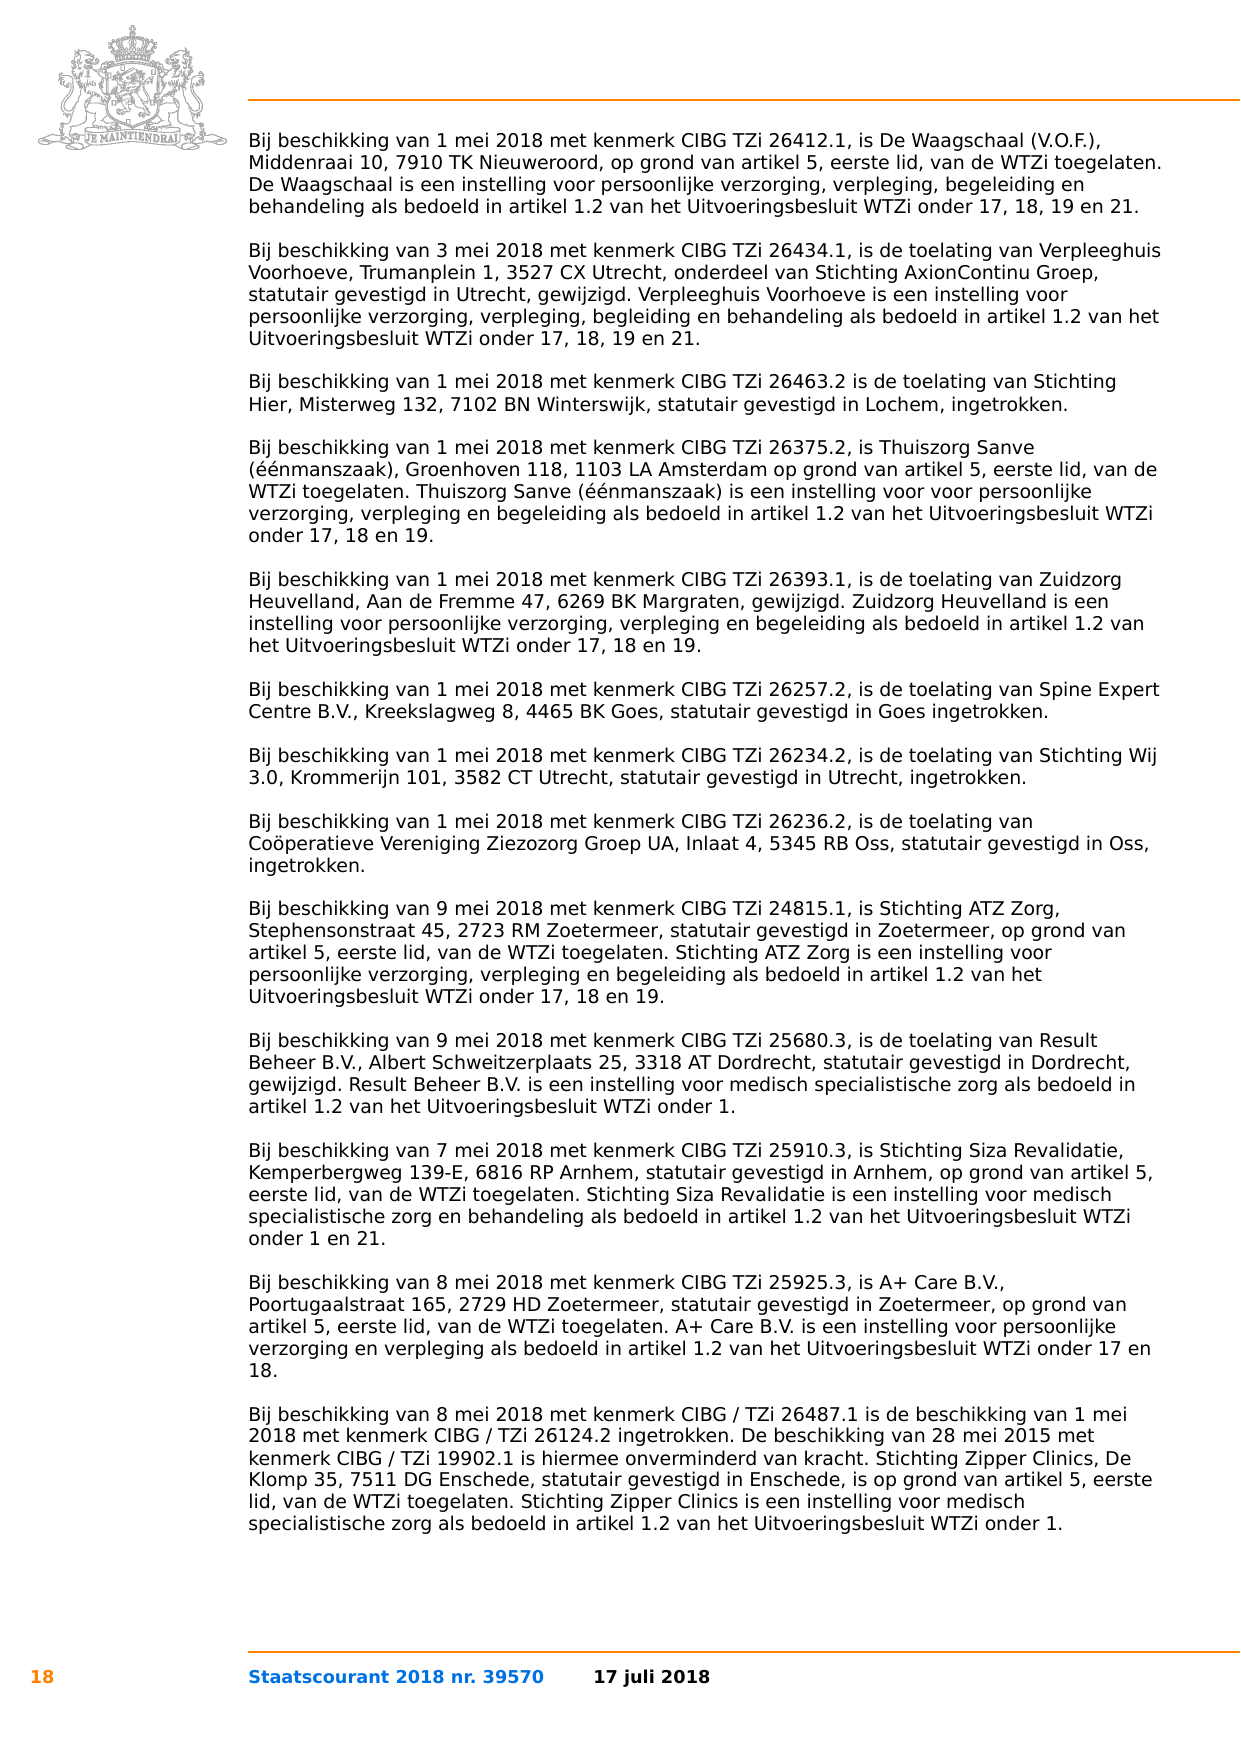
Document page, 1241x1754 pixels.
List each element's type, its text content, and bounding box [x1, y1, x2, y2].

text Bij beschikking van 1 mei 2018 met kenmerk CIBG TZi 26375.2, is Thuiszorg Sanve (éénmanszaak), Groenhoven 118, 1103 LA Amsterdam op grond van artikel 5, eerste lid, van de WTZi toegelaten. Thuiszorg Sanve (éénmanszaak) is een instelling voor voor persoonlijke verzorging, verpleging en begeleiding als bedoeld in artikel 1.2 van het Uitvoeringsbesluit WTZi onder 17, 18 en 19. [248, 437, 1163, 547]
text Bij beschikking van 3 mei 2018 met kenmerk CIBG TZi 26434.1, is de toelating van Verpleeghuis Voorhoeve, Trumanplein 1, 3527 CX Utrecht, onderdeel van Stichting AxionContinu Groep, statutair gevestigd in Utrecht, gewijzigd. Verpleeghuis Voorhoeve is een instelling voor persoonlijke verzorging, verpleging, begleiding en behandeling als bedoeld in artikel 1.2 van het Uitvoeringsbesluit WTZi onder 17, 18, 19 en 21. [248, 240, 1163, 349]
text Bij beschikking van 1 mei 2018 met kenmerk CIBG TZi 26412.1, is De Waagschaal (V.O.F.), Middenraai 10, 7910 TK Nieuweroord, op grond van artikel 5, eerste lid, van de WTZi toegelaten. De Waagschaal is een instelling voor persoonlijke verzorging, verpleging, begeleiding en behandeling als bedoeld in artikel 1.2 van het Uitvoeringsbesluit WTZi onder 17, 18, 19 en 21. [248, 130, 1163, 218]
text Bij beschikking van 1 mei 2018 met kenmerk CIBG TZi 26236.2, is de toelating van Coöperatieve Vereniging Ziezozorg Groep UA, Inlaat 4, 5345 RB Oss, statutair gevestigd in Oss, ingetrokken. [248, 811, 1163, 876]
text Bij beschikking van 9 mei 2018 met kenmerk CIBG TZi 24815.1, is Stichting ATZ Zorg, Stephensonstraat 45, 2723 RM Zoetermeer, statutair gevestigd in Zoetermeer, op grond van artikel 5, eerste lid, van de WTZi toegelaten. Stichting ATZ Zorg is een instelling voor persoonlijke verzorging, verpleging en begeleiding als bedoeld in artikel 1.2 van het Uitvoeringsbesluit WTZi onder 17, 18 en 19. [248, 898, 1163, 1008]
text Bij beschikking van 8 mei 2018 met kenmerk CIBG TZi 25925.3, is A+ Care B.V., Poortugaalstraat 165, 2729 HD Zoetermeer, statutair gevestigd in Zoetermeer, op grond van artikel 5, eerste lid, van de WTZi toegelaten. A+ Care B.V. is een instelling voor persoonlijke verzorging en verpleging als bedoeld in artikel 1.2 van het Uitvoeringsbesluit WTZi onder 17 en 18. [248, 1272, 1163, 1382]
text Bij beschikking van 1 mei 2018 met kenmerk CIBG TZi 26234.2, is de toelating van Stichting Wij 3.0, Krommerijn 101, 3582 CT Utrecht, statutair gevestigd in Utrecht, ingetrokken. [248, 745, 1163, 789]
text Bij beschikking van 8 mei 2018 met kenmerk CIBG / TZi 26487.1 is de beschikking van 1 mei 2018 met kenmerk CIBG / TZi 26124.2 ingetrokken. De beschikking van 28 mei 2015 met kenmerk CIBG / TZi 19902.1 is hiermee onverminderd van kracht. Stichting Zipper Clinics, De Klomp 35, 7511 DG Enschede, statutair gevestigd in Enschede, is op grond van artikel 5, eerste lid, van de WTZi toegelaten. Stichting Zipper Clinics is een instelling voor medisch specialistische zorg als bedoeld in artikel 1.2 van het Uitvoeringsbesluit WTZi onder 1. [248, 1403, 1163, 1535]
text Bij beschikking van 7 mei 2018 met kenmerk CIBG TZi 25910.3, is Stichting Siza Revalidatie, Kemperbergweg 139-E, 6816 RP Arnhem, statutair gevestigd in Arnhem, op grond van artikel 5, eerste lid, van de WTZi toegelaten. Stichting Siza Revalidatie is een instelling voor medisch specialistische zorg en behandeling als bedoeld in artikel 1.2 van het Uitvoeringsbesluit WTZi onder 1 en 21. [248, 1140, 1163, 1250]
text Bij beschikking van 9 mei 2018 met kenmerk CIBG TZi 25680.3, is de toelating van Result Beheer B.V., Albert Schweitzerplaats 25, 3318 AT Dordrecht, statutair gevestigd in Dordrecht, gewijzigd. Result Beheer B.V. is een instelling voor medisch specialistische zorg als bedoeld in artikel 1.2 van het Uitvoeringsbesluit WTZi onder 1. [248, 1030, 1163, 1118]
text Bij beschikking van 1 mei 2018 met kenmerk CIBG TZi 26393.1, is de toelating van Zuidzorg Heuvelland, Aan de Fremme 47, 6269 BK Margraten, gewijzigd. Zuidzorg Heuvelland is een instelling voor persoonlijke verzorging, verpleging en begeleiding als bedoeld in artikel 1.2 van het Uitvoeringsbesluit WTZi onder 17, 18 en 19. [248, 569, 1163, 657]
text Bij beschikking van 1 mei 2018 met kenmerk CIBG TZi 26257.2, is de toelating van Spine Expert Centre B.V., Kreekslagweg 8, 4465 BK Goes, statutair gevestigd in Goes ingetrokken. [248, 679, 1163, 723]
picture [38, 25, 227, 150]
text Bij beschikking van 1 mei 2018 met kenmerk CIBG TZi 26463.2 is de toelating van Stichting Hier, Misterweg 132, 7102 BN Winterswijk, statutair gevestigd in Lochem, ingetrokken. [248, 371, 1163, 415]
